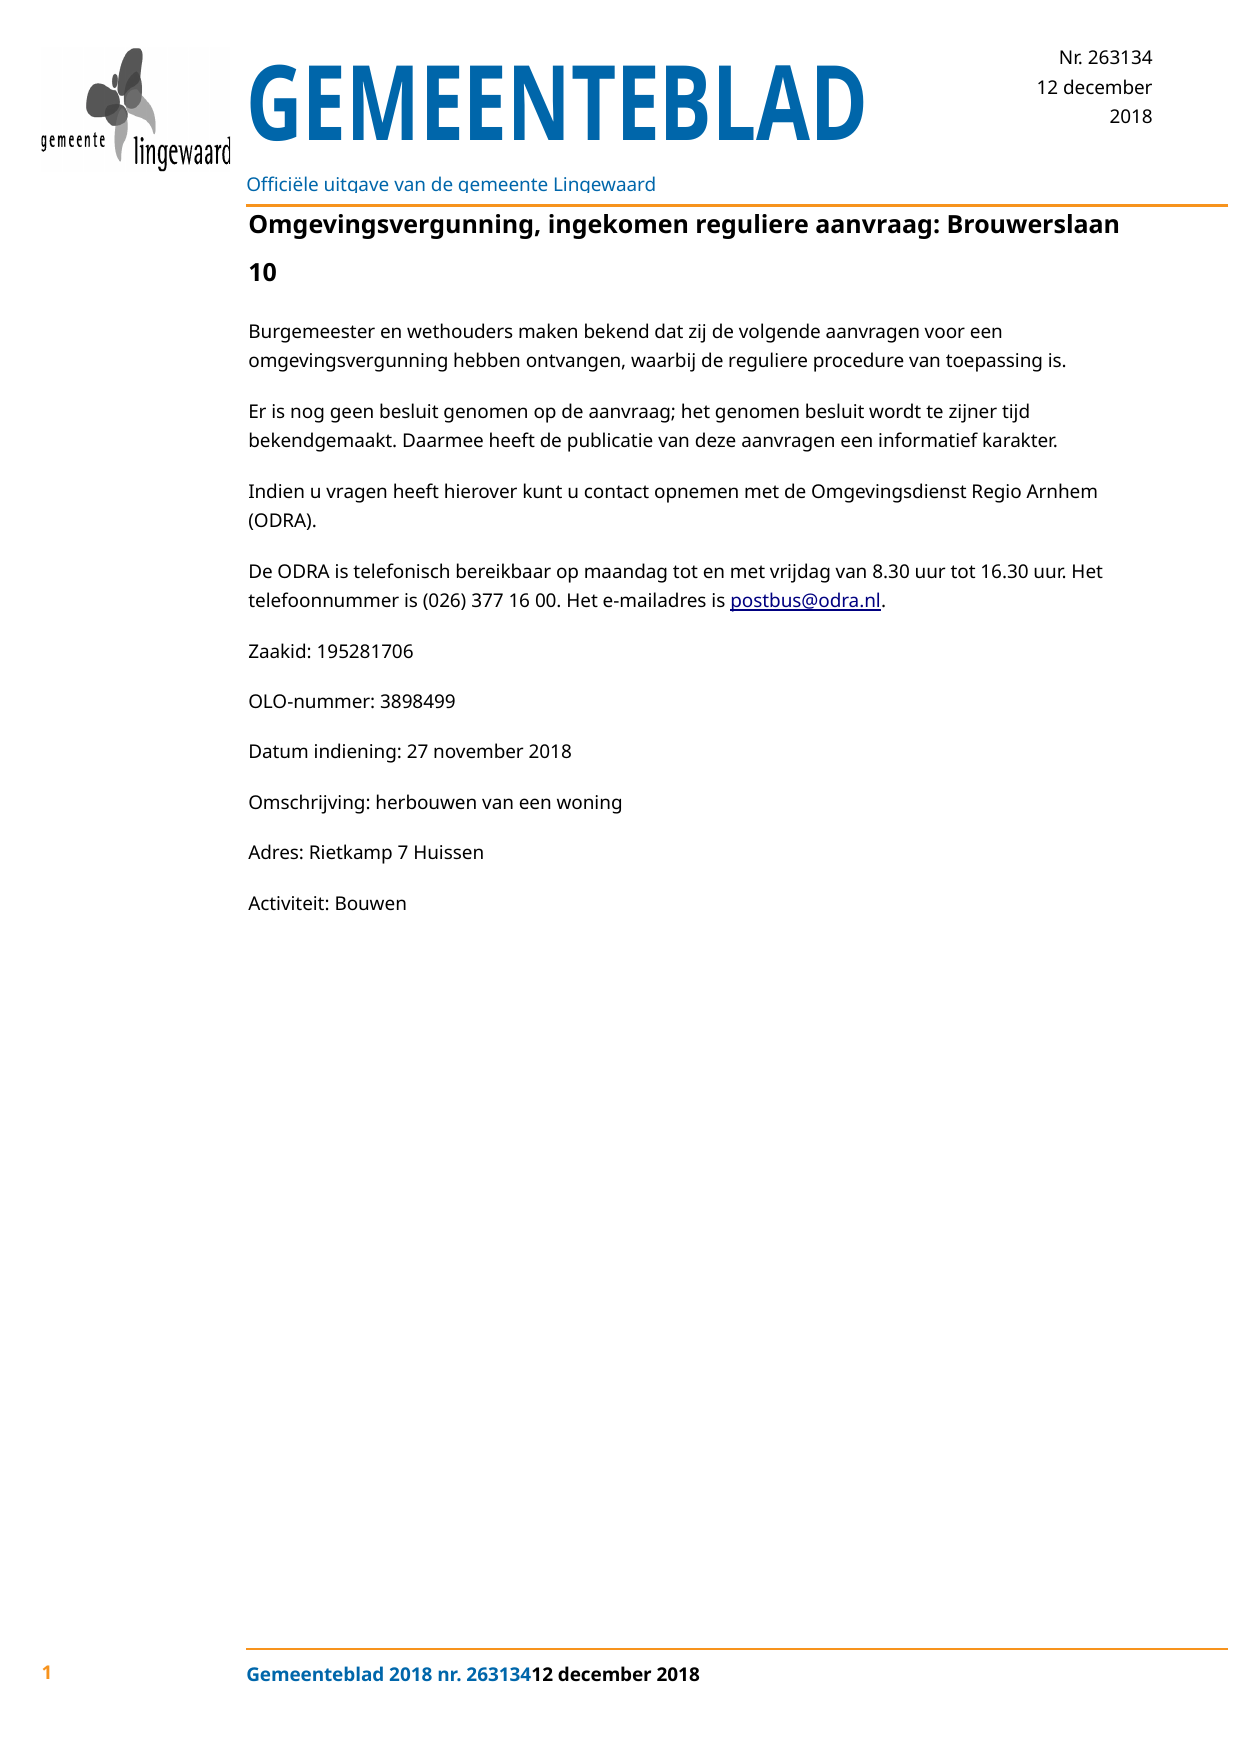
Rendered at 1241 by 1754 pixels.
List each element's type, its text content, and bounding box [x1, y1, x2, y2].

text Burgemeester en wethouders maken bekend dat zij de volgende aanvragen voor een omgevingsvergunning hebben ontvangen, waarbij de reguliere procedure van toepassing is. [248, 318, 1152, 373]
text De ODRA is telefonisch bereikbaar op maandag tot en met vrijdag van 8.30 uur tot 16.30 uur. Het telefoonnummer is (026) 377 16 00. Het e-mailadres is postbus@odra.nl. [248, 558, 1152, 613]
text Omschrijving: herbouwen van een woning [248, 789, 1152, 815]
text OLO-nummer: 3898499 [248, 688, 1152, 714]
text Activiteit: Bouwen [248, 890, 1152, 916]
text Zaakid: 195281706 [248, 638, 1152, 664]
text Datum indiening: 27 november 2018 [248, 739, 1152, 764]
text Omgevingsvergunning, ingekomen reguliere aanvraag: Brouwerslaan 10 [248, 207, 1152, 288]
text Adres: Rietkamp 7 Huissen [248, 839, 1152, 865]
picture [41, 47, 231, 172]
text Indien u vragen heeft hierover kunt u contact opnemen met de Omgevingsdienst Regio Arnhem (ODRA). [248, 478, 1152, 533]
text Er is nog geen besluit genomen op de aanvraag; het genomen besluit wordt te zijner tijd bekendgemaakt. Daarmee heeft de publicatie van deze aanvragen een informatief karakter. [248, 398, 1152, 453]
